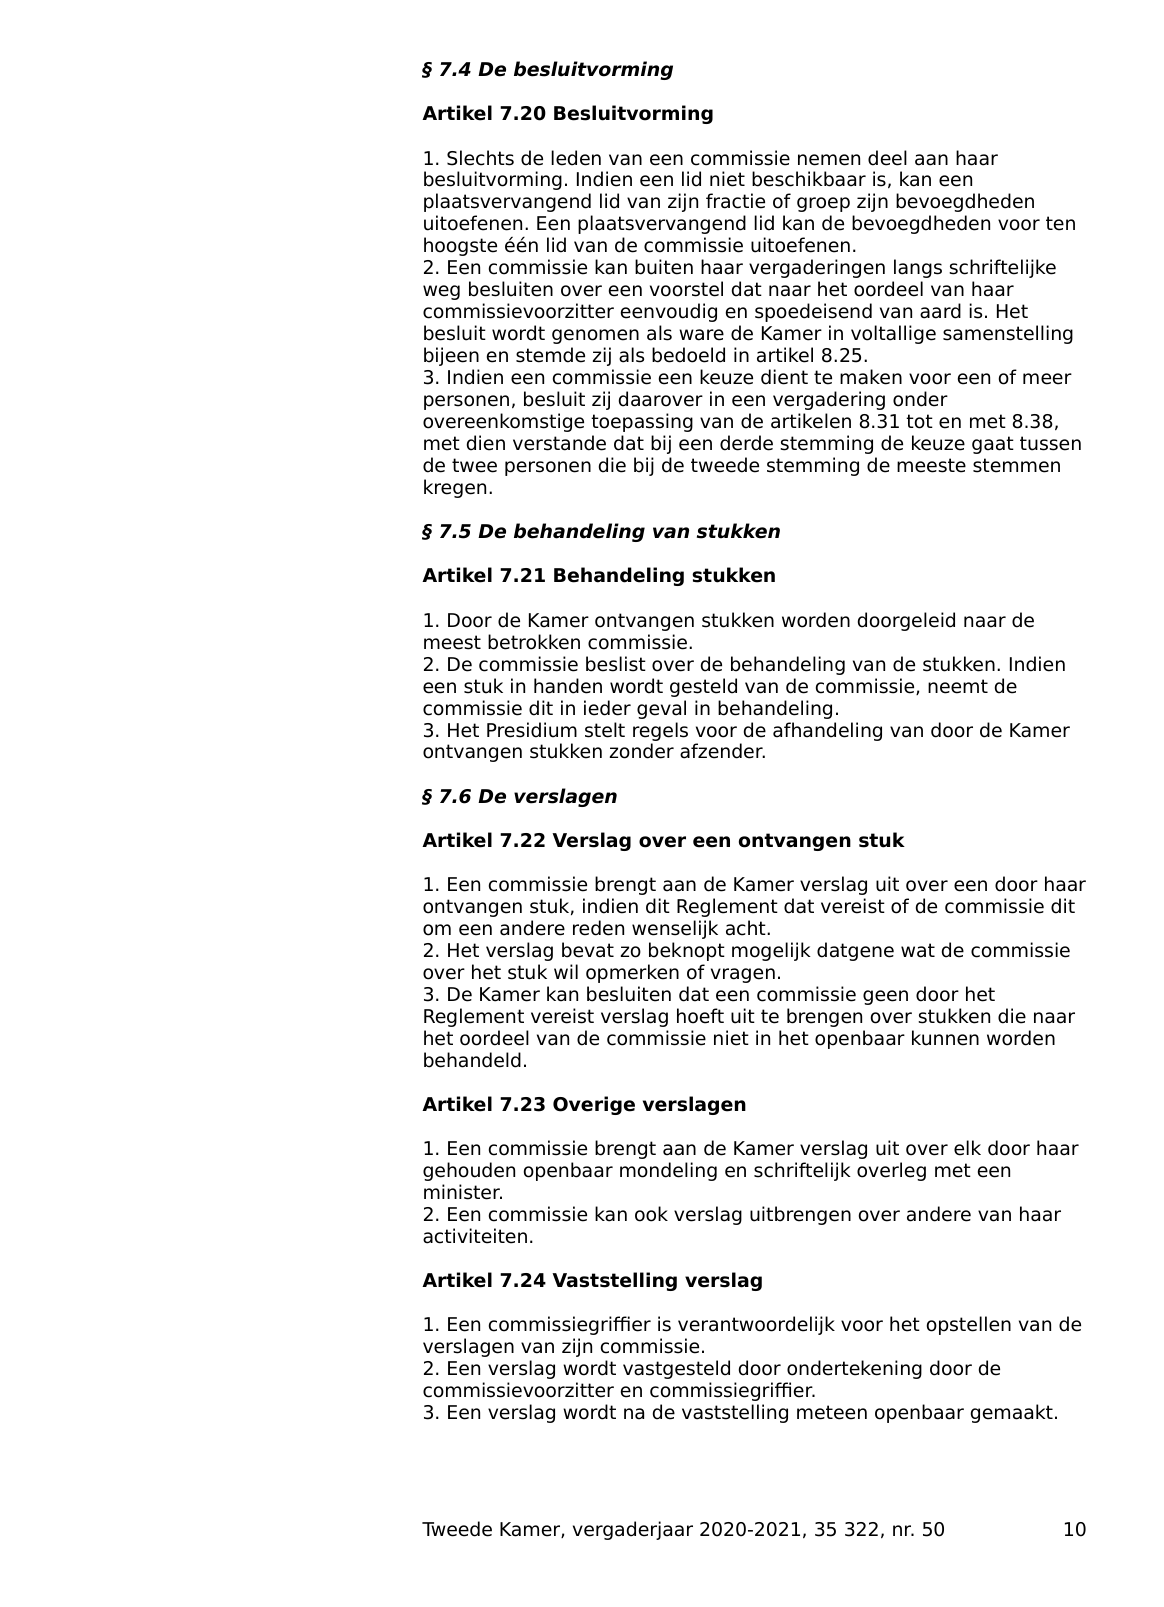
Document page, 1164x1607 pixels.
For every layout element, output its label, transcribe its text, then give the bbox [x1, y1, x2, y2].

subtitle Artikel 7.21 Behandeling stukken [422, 565, 1087, 587]
subtitle § 7.6 De verslagen [422, 786, 1087, 808]
subtitle Artikel 7.22 Verslag over een ontvangen stuk [422, 830, 1087, 852]
text 1. Een commissie brengt aan de Kamer verslag uit over een door haar ontvangen stuk, indien dit Reglement dat vereist of de commissie dit om een andere reden wenselijk acht. [422, 874, 1087, 940]
text 3. De Kamer kan besluiten dat een commissie geen door het Reglement vereist verslag hoeft uit te brengen over stukken die naar het oordeel van de commissie niet in het openbaar kunnen worden behandeld. [422, 984, 1087, 1072]
text 1. Een commissiegriffier is verantwoordelijk voor het opstellen van de verslagen van zijn commissie. [422, 1314, 1087, 1358]
text 3. Een verslag wordt na de vaststelling meteen openbaar gemaakt. [422, 1402, 1087, 1424]
subtitle Artikel 7.24 Vaststelling verslag [422, 1270, 1087, 1292]
text 2. Een commissie kan buiten haar vergaderingen langs schriftelijke weg besluiten over een voorstel dat naar het oordeel van haar commissievoorzitter eenvoudig en spoedeisend van aard is. Het besluit wordt genomen als ware de Kamer in voltallige samenstelling bijeen en stemde zij als bedoeld in artikel 8.25. [422, 257, 1087, 367]
subtitle Artikel 7.23 Overige verslagen [422, 1094, 1087, 1116]
text 2. Een commissie kan ook verslag uitbrengen over andere van haar activiteiten. [422, 1204, 1087, 1248]
text 3. Het Presidium stelt regels voor de afhandeling van door de Kamer ontvangen stukken zonder afzender. [422, 719, 1087, 763]
text 2. Een verslag wordt vastgesteld door ondertekening door de commissievoorzitter en commissiegriffier. [422, 1358, 1087, 1402]
text 1. Een commissie brengt aan de Kamer verslag uit over elk door haar gehouden openbaar mondeling en schriftelijk overleg met een minister. [422, 1138, 1087, 1204]
text 1. Slechts de leden van een commissie nemen deel aan haar besluitvorming. Indien een lid niet beschikbaar is, kan een plaatsvervangend lid van zijn fractie of groep zijn bevoegdheden uitoefenen. Een plaatsvervangend lid kan de bevoegdheden voor ten hoogste één lid van de commissie uitoefenen. [422, 147, 1087, 257]
text 2. Het verslag bevat zo beknopt mogelijk datgene wat de commissie over het stuk wil opmerken of vragen. [422, 940, 1087, 984]
text 2. De commissie beslist over de behandeling van de stukken. Indien een stuk in handen wordt gesteld van de commissie, neemt de commissie dit in ieder geval in behandeling. [422, 653, 1087, 719]
subtitle § 7.4 De besluitvorming [422, 59, 1087, 81]
text 3. Indien een commissie een keuze dient te maken voor een of meer personen, besluit zij daarover in een vergadering onder overeenkomstige toepassing van de artikelen 8.31 tot en met 8.38, met dien verstande dat bij een derde stemming de keuze gaat tussen de twee personen die bij de tweede stemming de meeste stemmen kregen. [422, 367, 1087, 499]
subtitle Artikel 7.20 Besluitvorming [422, 103, 1087, 125]
text 1. Door de Kamer ontvangen stukken worden doorgeleid naar de meest betrokken commissie. [422, 609, 1087, 653]
subtitle § 7.5 De behandeling van stukken [422, 521, 1087, 543]
